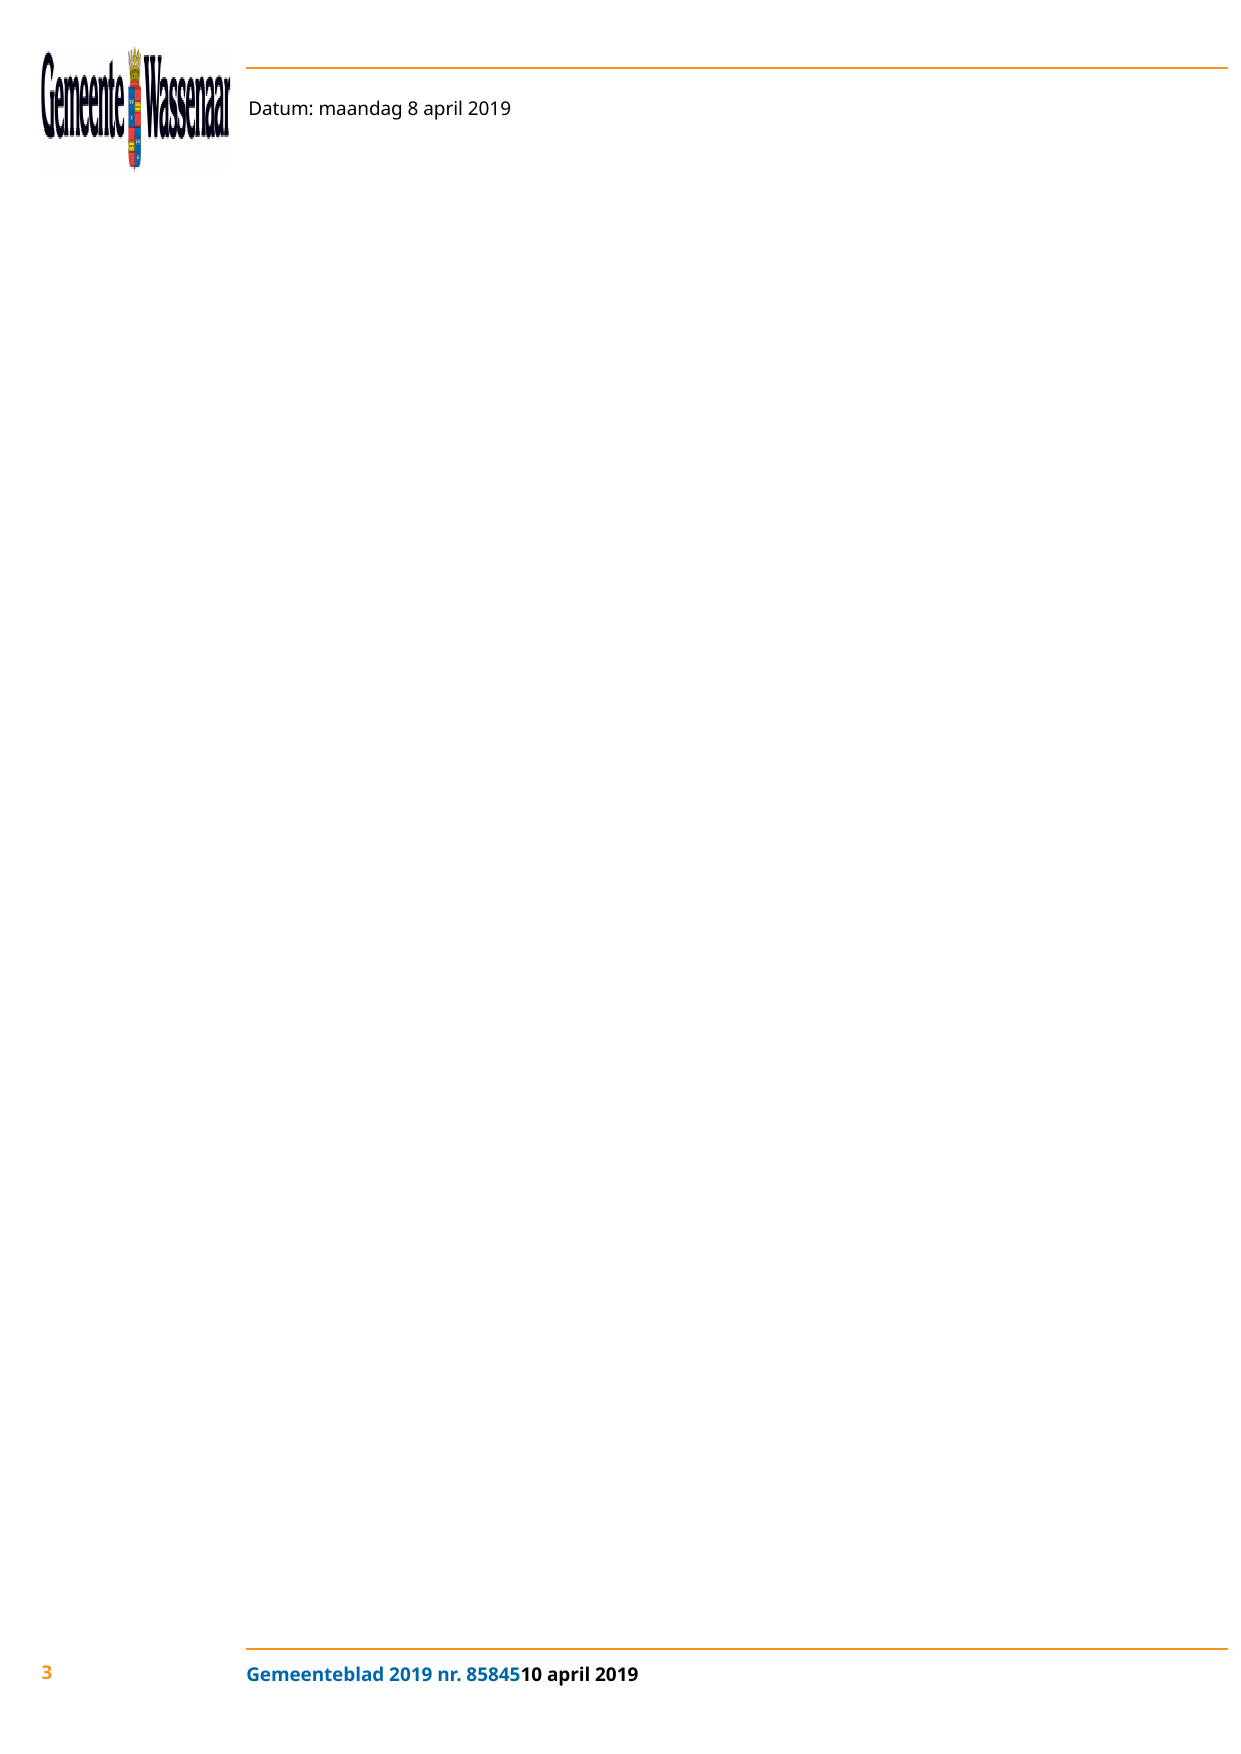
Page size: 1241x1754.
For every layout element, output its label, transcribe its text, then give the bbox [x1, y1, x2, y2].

picture [41, 47, 231, 172]
text Datum: maandag 8 april 2019 [248, 95, 1152, 121]
